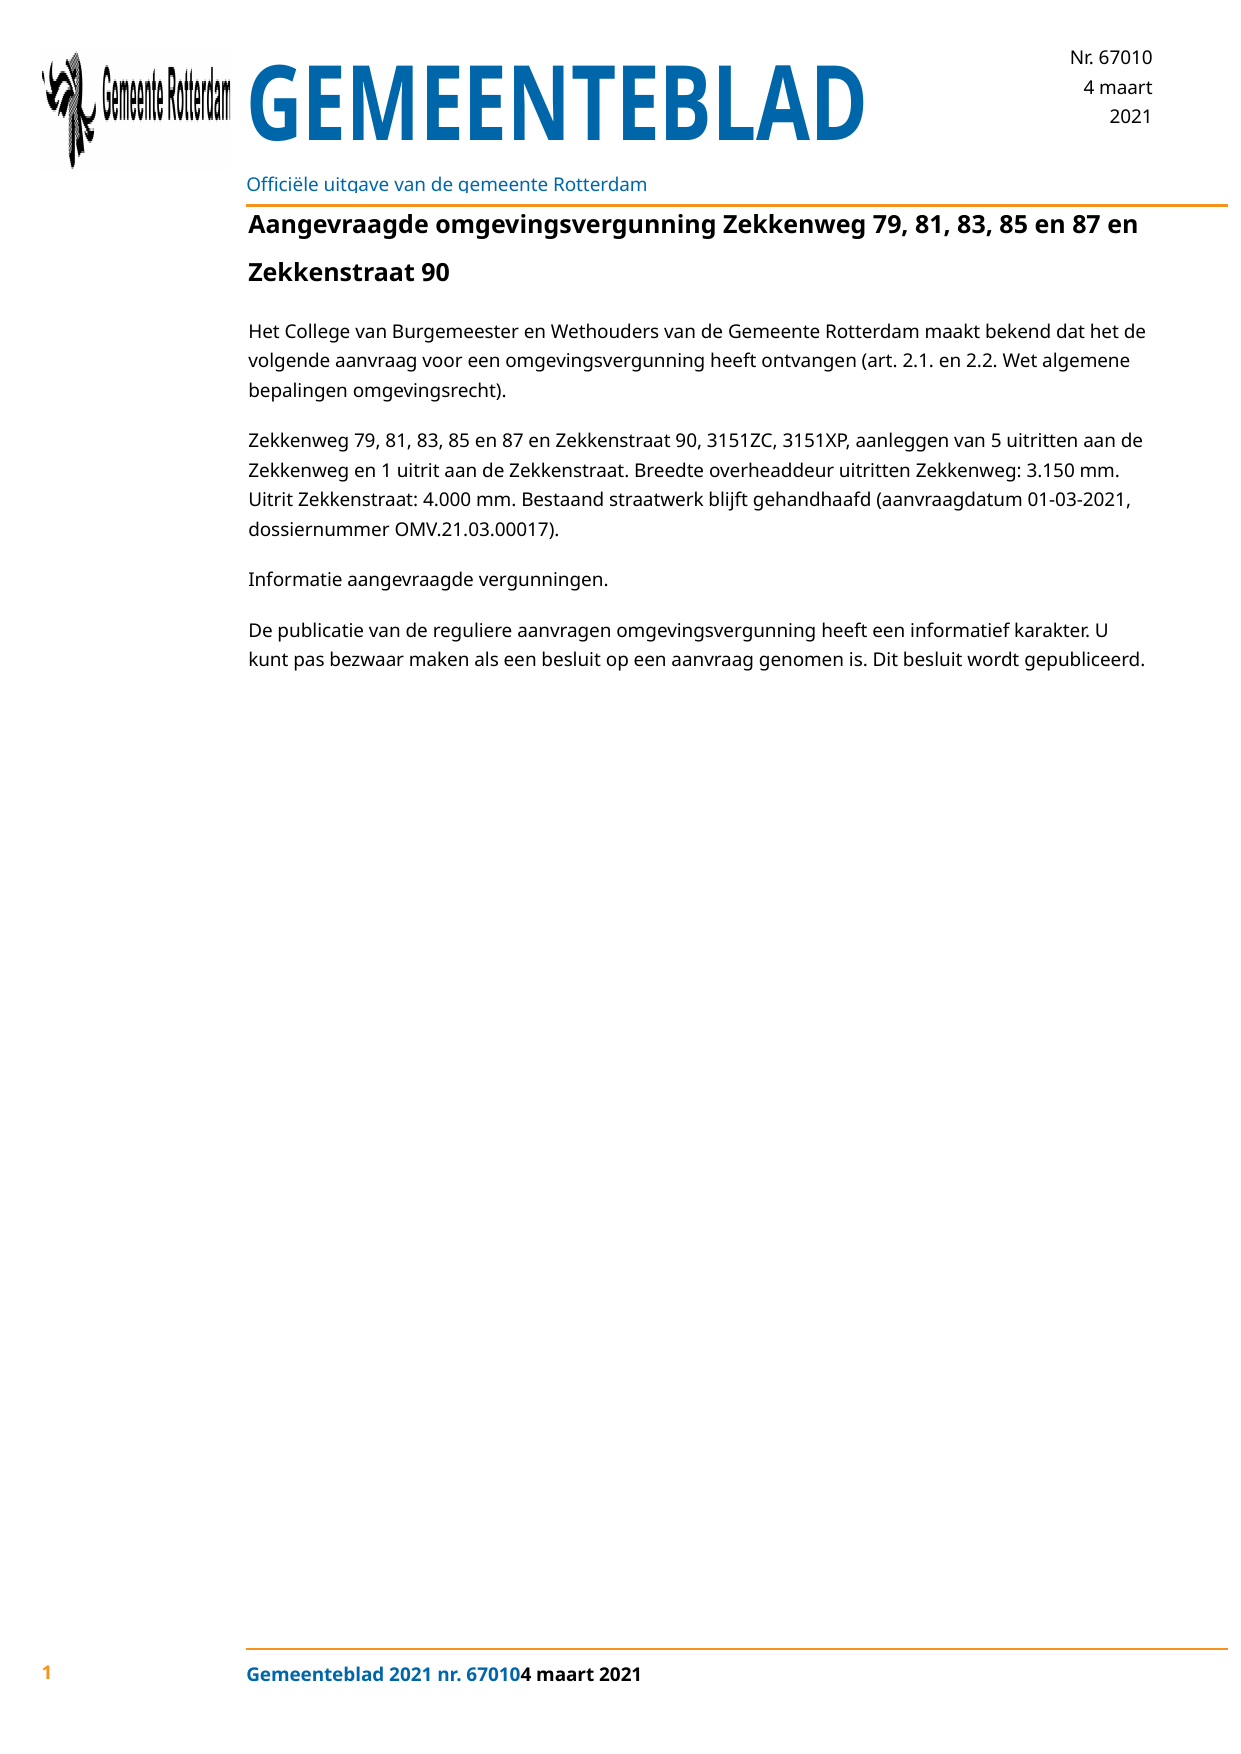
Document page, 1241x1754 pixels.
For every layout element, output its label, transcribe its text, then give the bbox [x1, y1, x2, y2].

text Het College van Burgemeester en Wethouders van de Gemeente Rotterdam maakt bekend dat het de volgende aanvraag voor een omgevingsvergunning heeft ontvangen (art. 2.1. en 2.2. Wet algemene bepalingen omgevingsrecht). [248, 318, 1152, 403]
picture [41, 47, 231, 172]
text De publicatie van de reguliere aanvragen omgevingsvergunning heeft een informatief karakter. U kunt pas bezwaar maken als een besluit op een aanvraag genomen is. Dit besluit wordt gepubliceerd. [248, 617, 1152, 672]
text Informatie aangevraagde vergunningen. [248, 567, 1152, 592]
text Zekkenweg 79, 81, 83, 85 en 87 en Zekkenstraat 90, 3151ZC, 3151XP, aanleggen van 5 uitritten aan de Zekkenweg en 1 uitrit aan de Zekkenstraat. Breedte overheaddeur uitritten Zekkenweg: 3.150 mm. Uitrit Zekkenstraat: 4.000 mm. Bestaand straatwerk blijft gehandhaafd (aanvraagdatum 01-03-2021, dossiernummer OMV.21.03.00017). [248, 427, 1152, 542]
text Aangevraagde omgevingsvergunning Zekkenweg 79, 81, 83, 85 en 87 en Zekkenstraat 90 [248, 207, 1152, 288]
